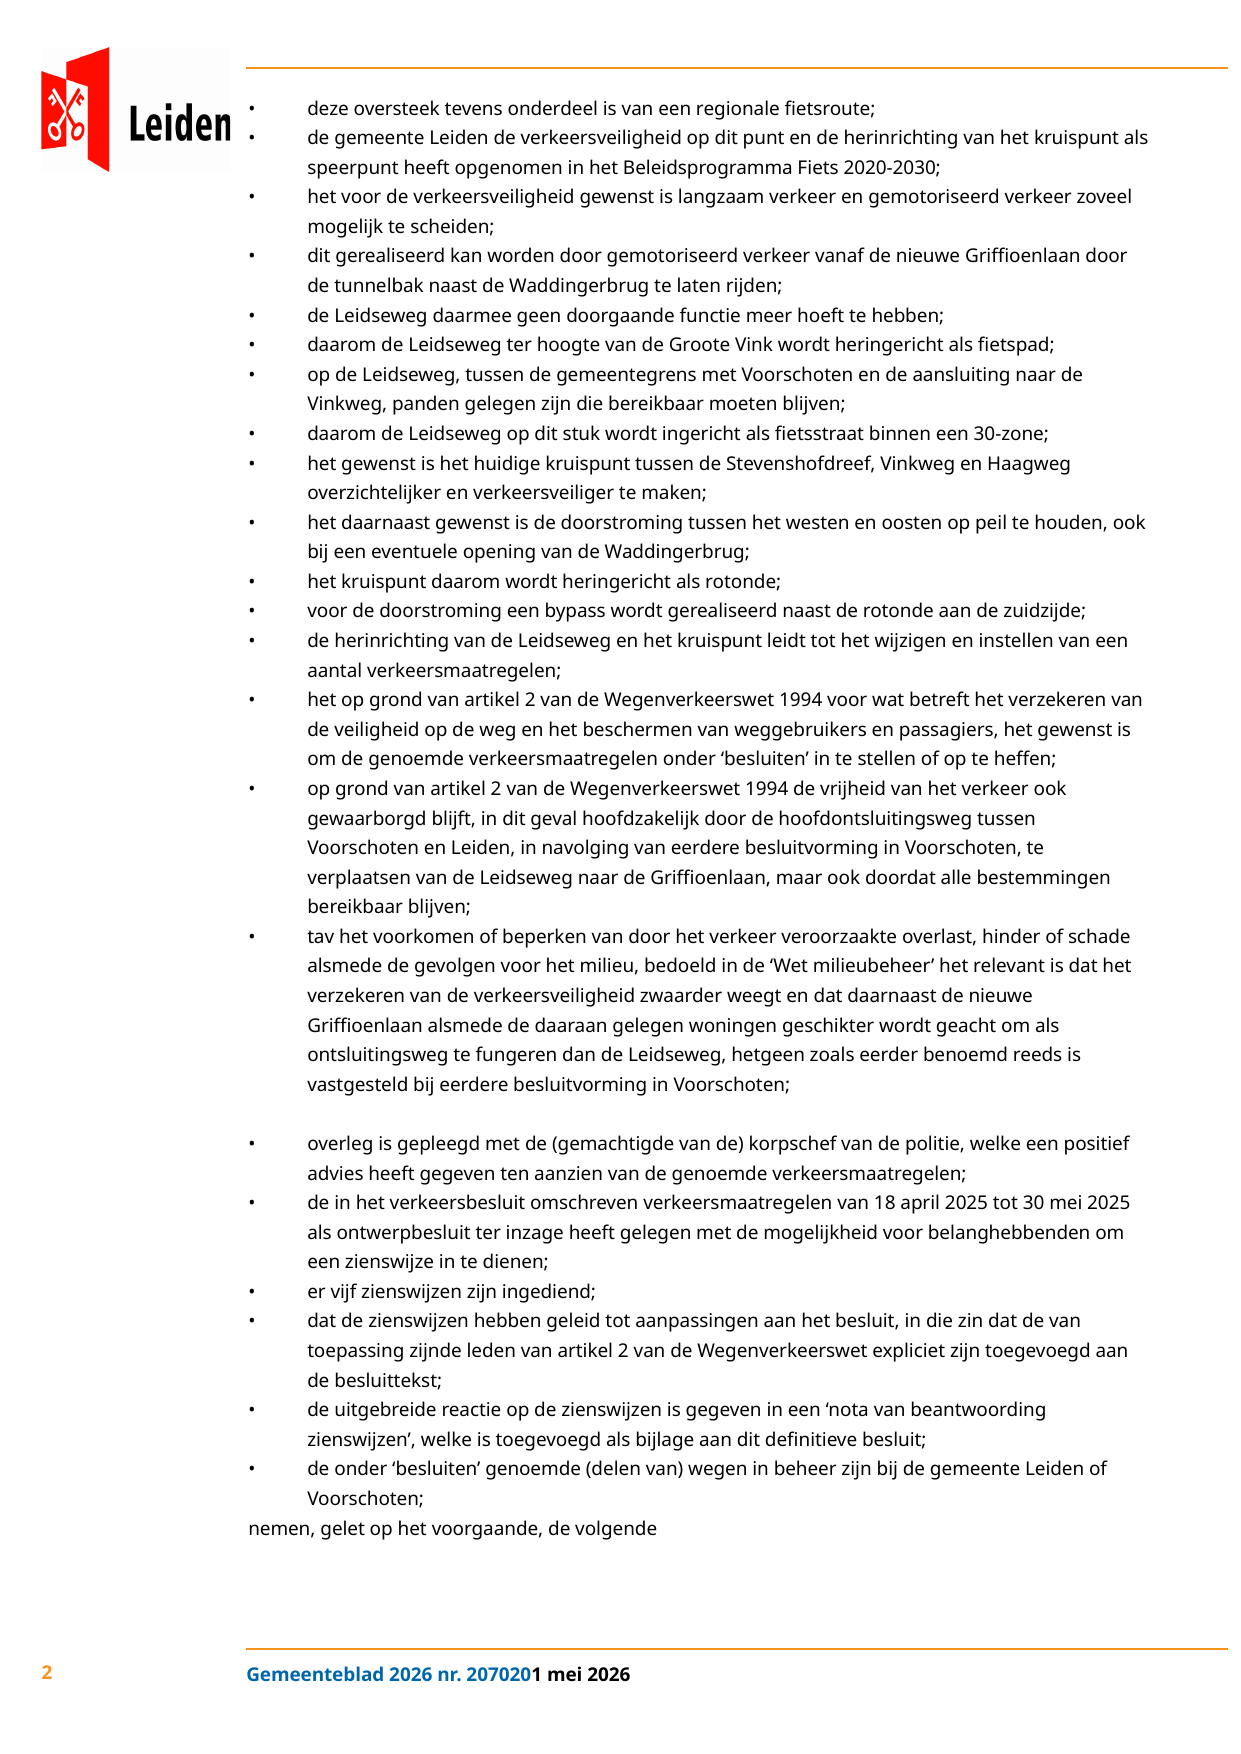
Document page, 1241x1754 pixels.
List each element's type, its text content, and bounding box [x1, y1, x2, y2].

list de herinrichting van de Leidseweg en het kruispunt leidt tot het wijzigen en instellen van een aantal verkeersmaatregelen; [248, 627, 1152, 683]
list overleg is gepleegd met de (gemachtigde van de) korpschef van de politie, welke een positief advies heeft gegeven ten aanzien van de genoemde verkeersmaatregelen; [248, 1130, 1152, 1186]
list deze oversteek tevens onderdeel is van een regionale fietsroute; [248, 95, 1152, 121]
list de uitgebreide reactie op de zienswijzen is gegeven in een ‘nota van beantwoording zienswijzen’, welke is toegevoegd als bijlage aan dit definitieve besluit; [248, 1396, 1152, 1452]
list het voor de verkeersveiligheid gewenst is langzaam verkeer en gemotoriseerd verkeer zoveel mogelijk te scheiden; [248, 183, 1152, 239]
list dit gerealiseerd kan worden door gemotoriseerd verkeer vanaf de nieuwe Griffioenlaan door de tunnelbak naast de Waddingerbrug te laten rijden; [248, 243, 1152, 298]
list op de Leidseweg, tussen de gemeentegrens met Voorschoten en de aansluiting naar de Vinkweg, panden gelegen zijn die bereikbaar moeten blijven; [248, 361, 1152, 416]
picture [41, 47, 231, 172]
list op grond van artikel 2 van de Wegenverkeerswet 1994 de vrijheid van het verkeer ook gewaarborgd blijft, in dit geval hoofdzakelijk door de hoofdontsluitingsweg tussen Voorschoten en Leiden, in navolging van eerdere besluitvorming in Voorschoten, te verplaatsen van de Leidseweg naar de Griffioenlaan, maar ook doordat alle bestemmingen bereikbaar blijven; [248, 775, 1152, 919]
list het gewenst is het huidige kruispunt tussen de Stevenshofdreef, Vinkweg en Haagweg overzichtelijker en verkeersveiliger te maken; [248, 450, 1152, 505]
list de gemeente Leiden de verkeersveiligheid op dit punt en de herinrichting van het kruispunt als speerpunt heeft opgenomen in het Beleidsprogramma Fiets 2020-2030; [248, 124, 1152, 180]
list daarom de Leidseweg ter hoogte van de Groote Vink wordt heringericht als fietspad; [248, 331, 1152, 357]
list de onder ‘besluiten’ genoemde (delen van) wegen in beheer zijn bij de gemeente Leiden of Voorschoten; [248, 1456, 1152, 1511]
list het kruispunt daarom wordt heringericht als rotonde; [248, 568, 1152, 594]
list de in het verkeersbesluit omschreven verkeersmaatregelen van 18 april 2025 tot 30 mei 2025 als ontwerpbesluit ter inzage heeft gelegen met de mogelijkheid voor belanghebbenden om een zienswijze in te dienen; [248, 1189, 1152, 1274]
text nemen, gelet op het voorgaande, de volgende [248, 1515, 1152, 1541]
list daarom de Leidseweg op dit stuk wordt ingericht als fietsstraat binnen een 30-zone; [248, 420, 1152, 446]
list het daarnaast gewenst is de doorstroming tussen het westen en oosten op peil te houden, ook bij een eventuele opening van de Waddingerbrug; [248, 509, 1152, 564]
list tav het voorkomen of beperken van door het verkeer veroorzaakte overlast, hinder of schade alsmede de gevolgen voor het milieu, bedoeld in de ‘Wet milieubeheer’ het relevant is dat het verzekeren van de verkeersveiligheid zwaarder weegt en dat daarnaast de nieuwe Griffioenlaan alsmede de daaraan gelegen woningen geschikter wordt geacht om als ontsluitingsweg te fungeren dan de Leidseweg, hetgeen zoals eerder benoemd reeds is vastgesteld bij eerdere besluitvorming in Voorschoten; [248, 923, 1152, 1097]
list de Leidseweg daarmee geen doorgaande functie meer hoeft te hebben; [248, 302, 1152, 328]
list voor de doorstroming een bypass wordt gerealiseerd naast de rotonde aan de zuidzijde; [248, 598, 1152, 623]
list dat de zienswijzen hebben geleid tot aanpassingen aan het besluit, in die zin dat de van toepassing zijnde leden van artikel 2 van de Wegenverkeerswet expliciet zijn toegevoegd aan de besluittekst; [248, 1308, 1152, 1393]
list er vijf zienswijzen zijn ingediend; [248, 1278, 1152, 1304]
list het op grond van artikel 2 van de Wegenverkeerswet 1994 voor wat betreft het verzekeren van de veiligheid op de weg en het beschermen van weggebruikers en passagiers, het gewenst is om de genoemde verkeersmaatregelen onder ‘besluiten’ in te stellen of op te heffen; [248, 686, 1152, 771]
